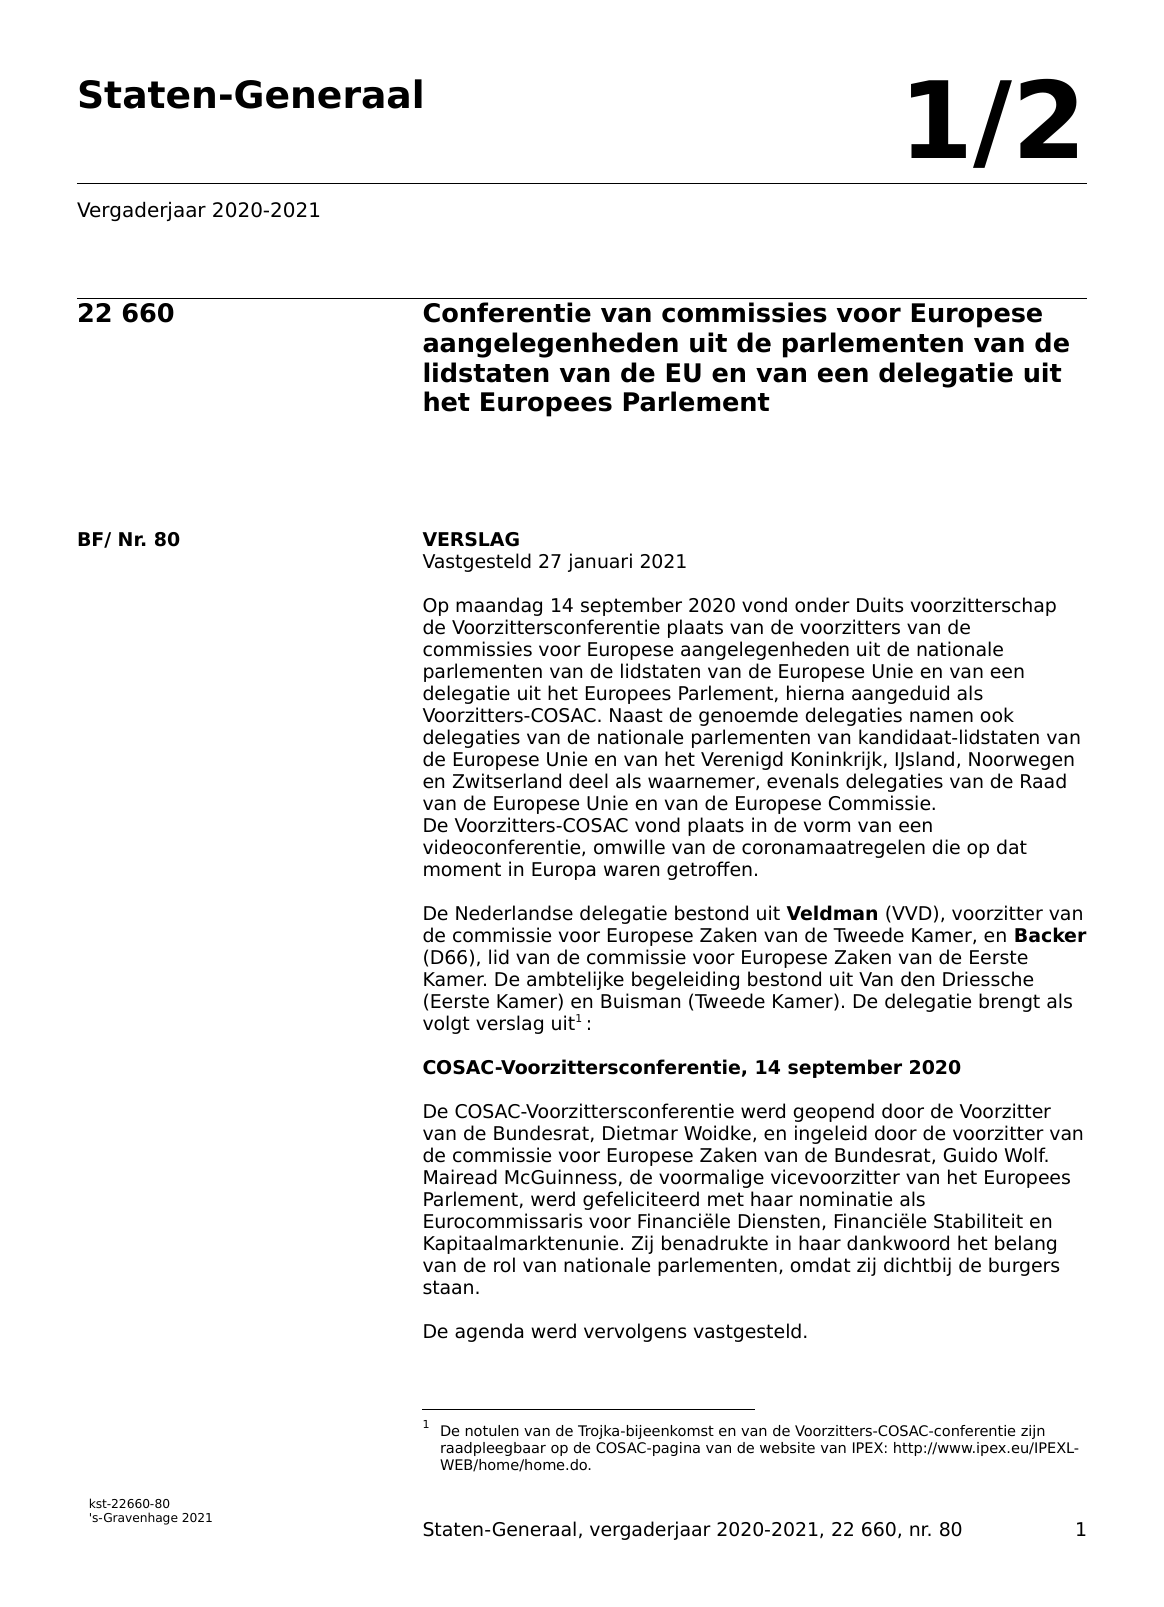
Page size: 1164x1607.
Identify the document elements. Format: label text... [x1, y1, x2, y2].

table_cell Vergaderjaar 2020-2021 [77, 184, 1087, 298]
text kst-22660-80 [88, 1497, 323, 1511]
text Op maandag 14 september 2020 vond onder Duits voorzitterschap de Voorzittersconferentie plaats van de voorzitters van de commissies voor Europese aangelegenheden uit de nationale parlementen van de lidstaten van de Europese Unie en van een delegatie uit het Europees Parlement, hierna aangeduid als Voorzitters-COSAC. Naast de genoemde delegaties namen ook delegaties van de nationale parlementen van kandidaat-lidstaten van de Europese Unie en van het Verenigd Koninkrijk, IJsland, Noorwegen en Zwitserland deel als waarnemer, evenals delegaties van de Raad van de Europese Unie en van de Europese Commissie. [422, 595, 1087, 815]
text De notulen van de Trojka-bijeenkomst en van de Voorzitters-COSAC-conferentie zijn raadpleegbaar op de COSAC-pagina van de website van IPEX: http://www.ipex.eu/IPEXL-WEB/home/home.do. [422, 1418, 1087, 1474]
subtitle BF/ Nr. 80 VERSLAG [77, 529, 1087, 551]
subtitle COSAC-Voorzittersconferentie, 14 september 2020 [422, 1057, 1087, 1079]
subtitle 22 660 Conferentie van commissies voor Europese aangelegenheden uit de parlementen van de lidstaten van de EU en van een delegatie uit het Europees Parlement [77, 299, 1087, 418]
text De COSAC-Voorzittersconferentie werd geopend door de Voorzitter van de Bundesrat, Dietmar Woidke, en ingeleid door de voorzitter van de commissie voor Europese Zaken van de Bundesrat, Guido Wolf. Mairead McGuinness, de voormalige vicevoorzitter van het Europees Parlement, werd gefeliciteerd met haar nominatie als Eurocommissaris voor Financiële Diensten, Financiële Stabiliteit en Kapitaalmarktenunie. Zij benadrukte in haar dankwoord het belang van de rol van nationale parlementen, omdat zij dichtbij de burgers staan. [422, 1101, 1087, 1299]
text De Voorzitters-COSAC vond plaats in de vorm van een videoconferentie, omwille van de coronamaatregelen die op dat moment in Europa waren getroffen. [422, 815, 1087, 881]
table_header Staten-Generaal [77, 59, 886, 183]
table_header 1/2 [886, 59, 1087, 183]
text De agenda werd vervolgens vastgesteld. [422, 1321, 1087, 1343]
text Vastgesteld 27 januari 2021 [422, 551, 1087, 573]
text 's-Gravenhage 2021 [88, 1511, 323, 1525]
text De Nederlandse delegatie bestond uit Veldman (VVD), voorzitter van de commissie voor Europese Zaken van de Tweede Kamer, en Backer (D66), lid van de commissie voor Europese Zaken van de Eerste Kamer. De ambtelijke begeleiding bestond uit Van den Driessche (Eerste Kamer) en Buisman (Tweede Kamer). De delegatie brengt als volgt verslag uit: [422, 903, 1087, 1035]
